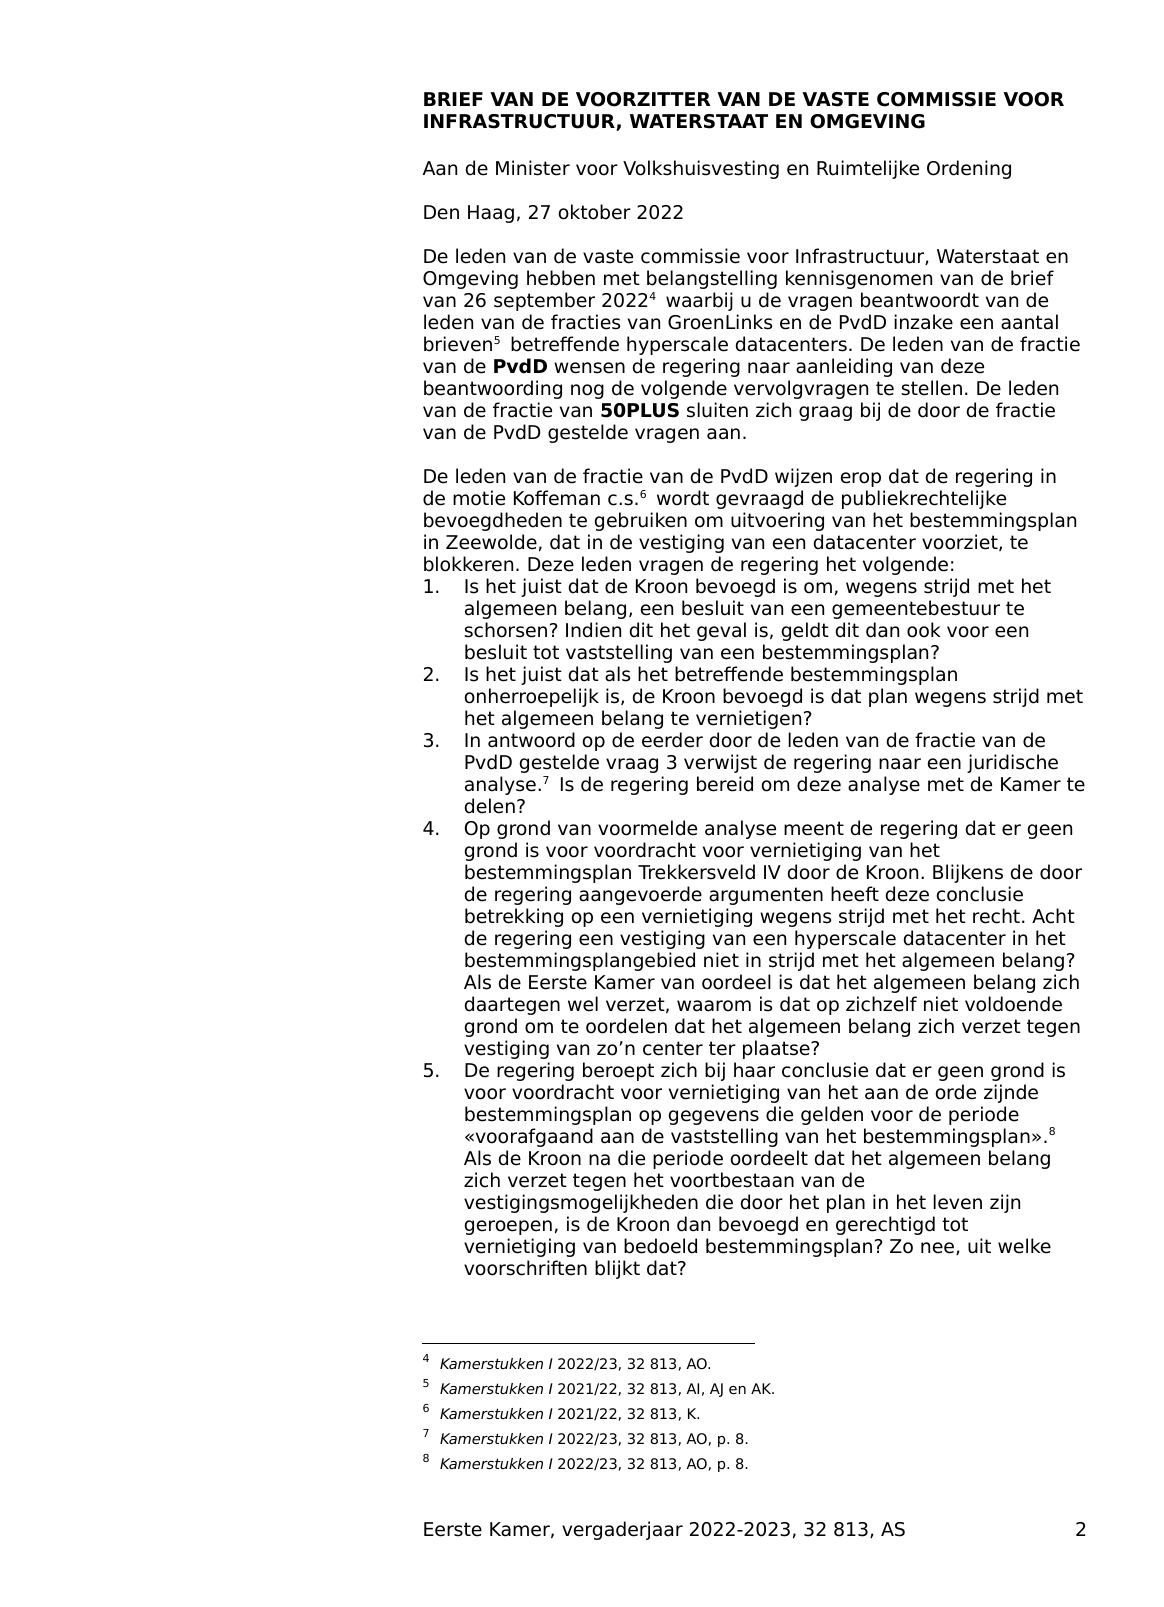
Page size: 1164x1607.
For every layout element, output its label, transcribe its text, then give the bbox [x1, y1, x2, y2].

text Kamerstukken I 2021/22, 32 813, AI, AJ en AK. [422, 1377, 1087, 1399]
text 2. Is het juist dat als het betreffende bestemmingsplan onherroepelijk is, de Kroon bevoegd is dat plan wegens strijd met het algemeen belang te vernietigen? [422, 664, 1087, 730]
text De leden van de fractie van de PvdD wijzen erop dat de regering in de motie Koffeman c.s. wordt gevraagd de publiekrechtelijke bevoegdheden te gebruiken om uitvoering van het bestemmingsplan in Zeewolde, dat in de vestiging van een datacenter voorziet, te blokkeren. Deze leden vragen de regering het volgende: [422, 466, 1087, 576]
text Kamerstukken I 2021/22, 32 813, K. [422, 1402, 1087, 1424]
text Den Haag, 27 oktober 2022 [422, 202, 1087, 224]
text Aan de Minister voor Volkshuisvesting en Ruimtelijke Ordening [422, 158, 1087, 180]
text 4. Op grond van voormelde analyse meent de regering dat er geen grond is voor voordracht voor vernietiging van het bestemmingsplan Trekkersveld IV door de Kroon. Blijkens de door de regering aangevoerde argumenten heeft deze conclusie betrekking op een vernietiging wegens strijd met het recht. Acht de regering een vestiging van een hyperscale datacenter in het bestemmingsplangebied niet in strijd met het algemeen belang? Als de Eerste Kamer van oordeel is dat het algemeen belang zich daartegen wel verzet, waarom is dat op zichzelf niet voldoende grond om te oordelen dat het algemeen belang zich verzet tegen vestiging van zo’n center ter plaatse? [422, 818, 1087, 1060]
text Kamerstukken I 2022/23, 32 813, AO, p. 8. [422, 1452, 1087, 1474]
text De leden van de vaste commissie voor Infrastructuur, Waterstaat en Omgeving hebben met belangstelling kennisgenomen van de brief van 26 september 2022 waarbij u de vragen beantwoordt van de leden van de fracties van GroenLinks en de PvdD inzake een aantal brieven betreffende hyperscale datacenters. De leden van de fractie van de PvdD wensen de regering naar aanleiding van deze beantwoording nog de volgende vervolgvragen te stellen. De leden van de fractie van 50PLUS sluiten zich graag bij de door de fractie van de PvdD gestelde vragen aan. [422, 246, 1087, 444]
text 3. In antwoord op de eerder door de leden van de fractie van de PvdD gestelde vraag 3 verwijst de regering naar een juridische analyse. Is de regering bereid om deze analyse met de Kamer te delen? [422, 730, 1087, 818]
subtitle BRIEF VAN DE VOORZITTER VAN DE VASTE COMMISSIE VOOR INFRASTRUCTUUR, WATERSTAAT EN OMGEVING [422, 89, 1087, 133]
text 5. De regering beroept zich bij haar conclusie dat er geen grond is voor voordracht voor vernietiging van het aan de orde zijnde bestemmingsplan op gegevens die gelden voor de periode «voorafgaand aan de vaststelling van het bestemmingsplan». Als de Kroon na die periode oordeelt dat het algemeen belang zich verzet tegen het voortbestaan van de vestigingsmogelijkheden die door het plan in het leven zijn geroepen, is de Kroon dan bevoegd en gerechtigd tot vernietiging van bedoeld bestemmingsplan? Zo nee, uit welke voorschriften blijkt dat? [422, 1060, 1087, 1279]
text 1. Is het juist dat de Kroon bevoegd is om, wegens strijd met het algemeen belang, een besluit van een gemeentebestuur te schorsen? Indien dit het geval is, geldt dit dan ook voor een besluit tot vaststelling van een bestemmingsplan? [422, 576, 1087, 664]
text Kamerstukken I 2022/23, 32 813, AO, p. 8. [422, 1427, 1087, 1449]
text Kamerstukken I 2022/23, 32 813, AO. [422, 1352, 1087, 1374]
